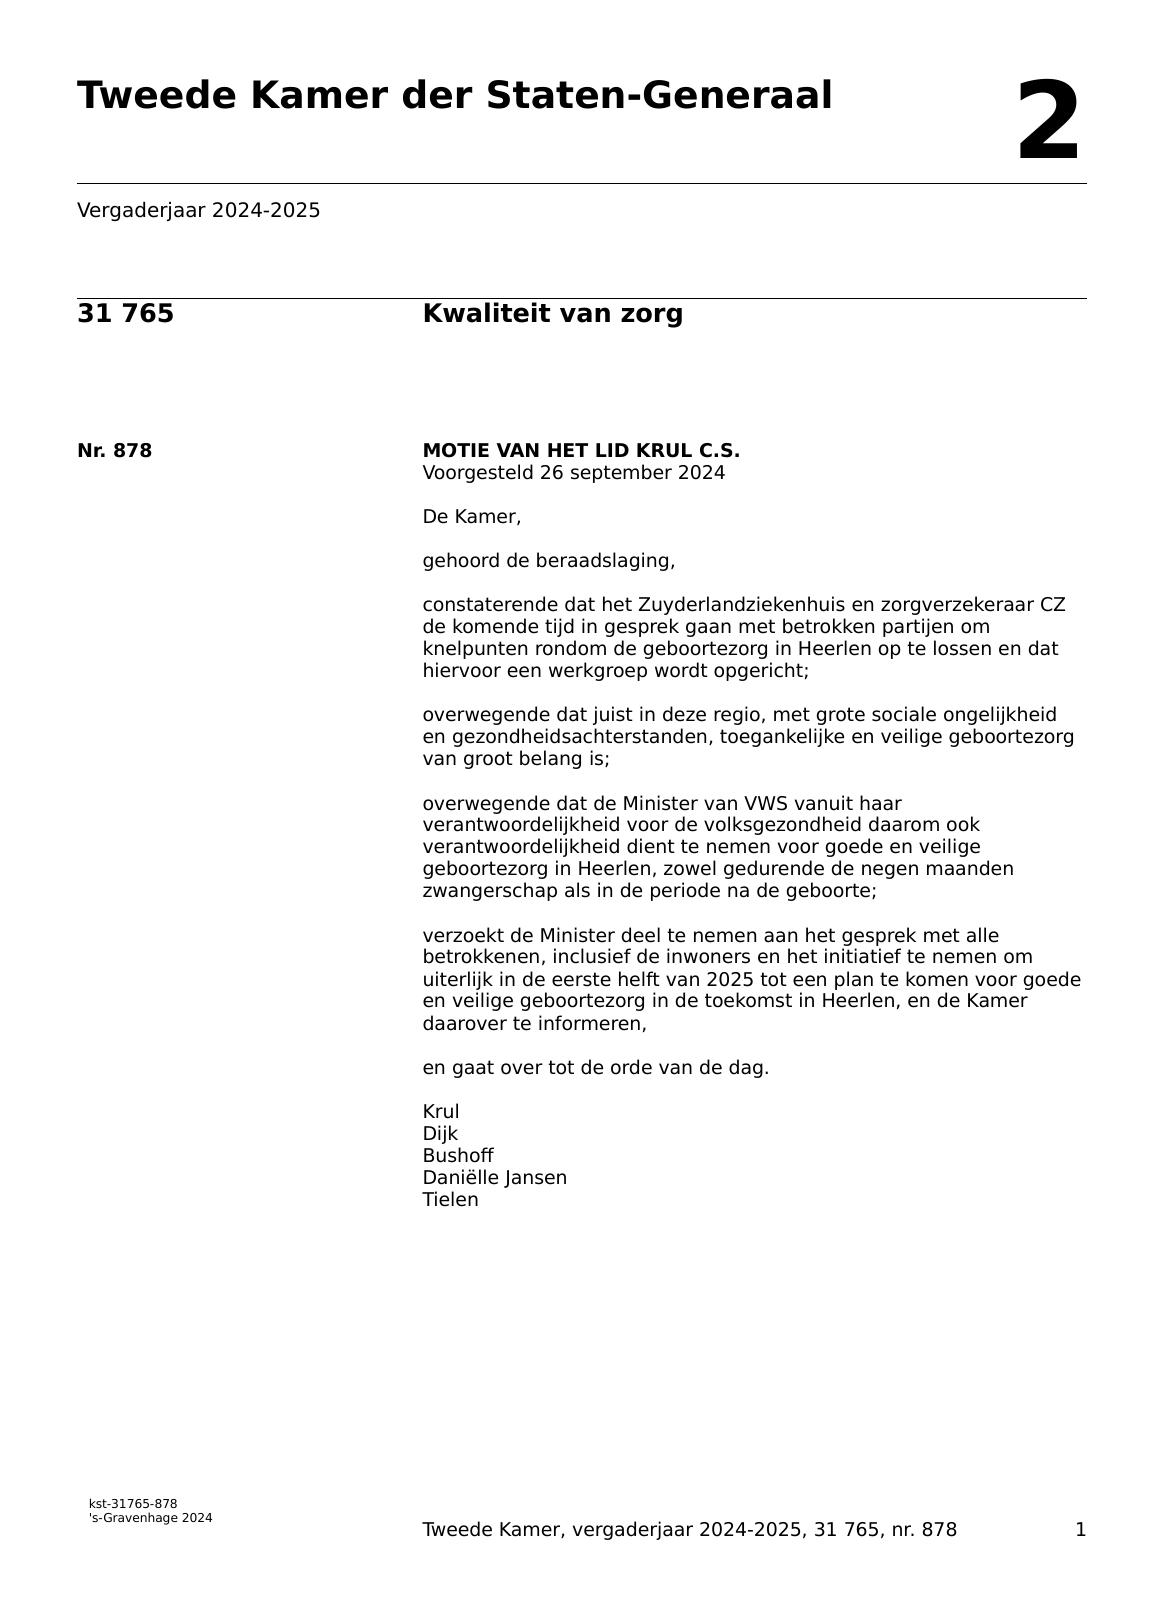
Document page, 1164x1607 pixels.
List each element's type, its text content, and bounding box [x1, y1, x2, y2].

text overwegende dat juist in deze regio, met grote sociale ongelijkheid en gezondheidsachterstanden, toegankelijke en veilige geboortezorg van groot belang is; [422, 704, 1087, 770]
text Krul [422, 1101, 1087, 1123]
text Bushoff [422, 1145, 1087, 1167]
text Dijk [422, 1123, 1087, 1145]
text De Kamer, [422, 506, 1087, 528]
table_cell Vergaderjaar 2024-2025 [77, 184, 1087, 298]
text 's-Gravenhage 2024 [88, 1511, 323, 1525]
text gehoord de beraadslaging, [422, 550, 1087, 572]
table_header Tweede Kamer der Staten-Generaal [77, 59, 886, 183]
subtitle Nr. 878 MOTIE VAN HET LID KRUL C.S. [77, 440, 1087, 462]
subtitle 31 765 Kwaliteit van zorg [77, 299, 1087, 329]
text constaterende dat het Zuyderlandziekenhuis en zorgverzekeraar CZ de komende tijd in gesprek gaan met betrokken partijen om knelpunten rondom de geboortezorg in Heerlen op te lossen en dat hiervoor een werkgroep wordt opgericht; [422, 594, 1087, 682]
text overwegende dat de Minister van VWS vanuit haar verantwoordelijkheid voor de volksgezondheid daarom ook verantwoordelijkheid dient te nemen voor goede en veilige geboortezorg in Heerlen, zowel gedurende de negen maanden zwangerschap als in de periode na de geboorte; [422, 792, 1087, 902]
text verzoekt de Minister deel te nemen aan het gesprek met alle betrokkenen, inclusief de inwoners en het initiatief te nemen om uiterlijk in de eerste helft van 2025 tot een plan te komen voor goede en veilige geboortezorg in de toekomst in Heerlen, en de Kamer daarover te informeren, [422, 924, 1087, 1034]
text Daniëlle Jansen [422, 1167, 1087, 1189]
text kst-31765-878 [88, 1497, 323, 1511]
table_header 2 [886, 59, 1087, 183]
text en gaat over tot de orde van de dag. [422, 1057, 1087, 1078]
text Tielen [422, 1189, 1087, 1211]
text Voorgesteld 26 september 2024 [422, 462, 1087, 484]
